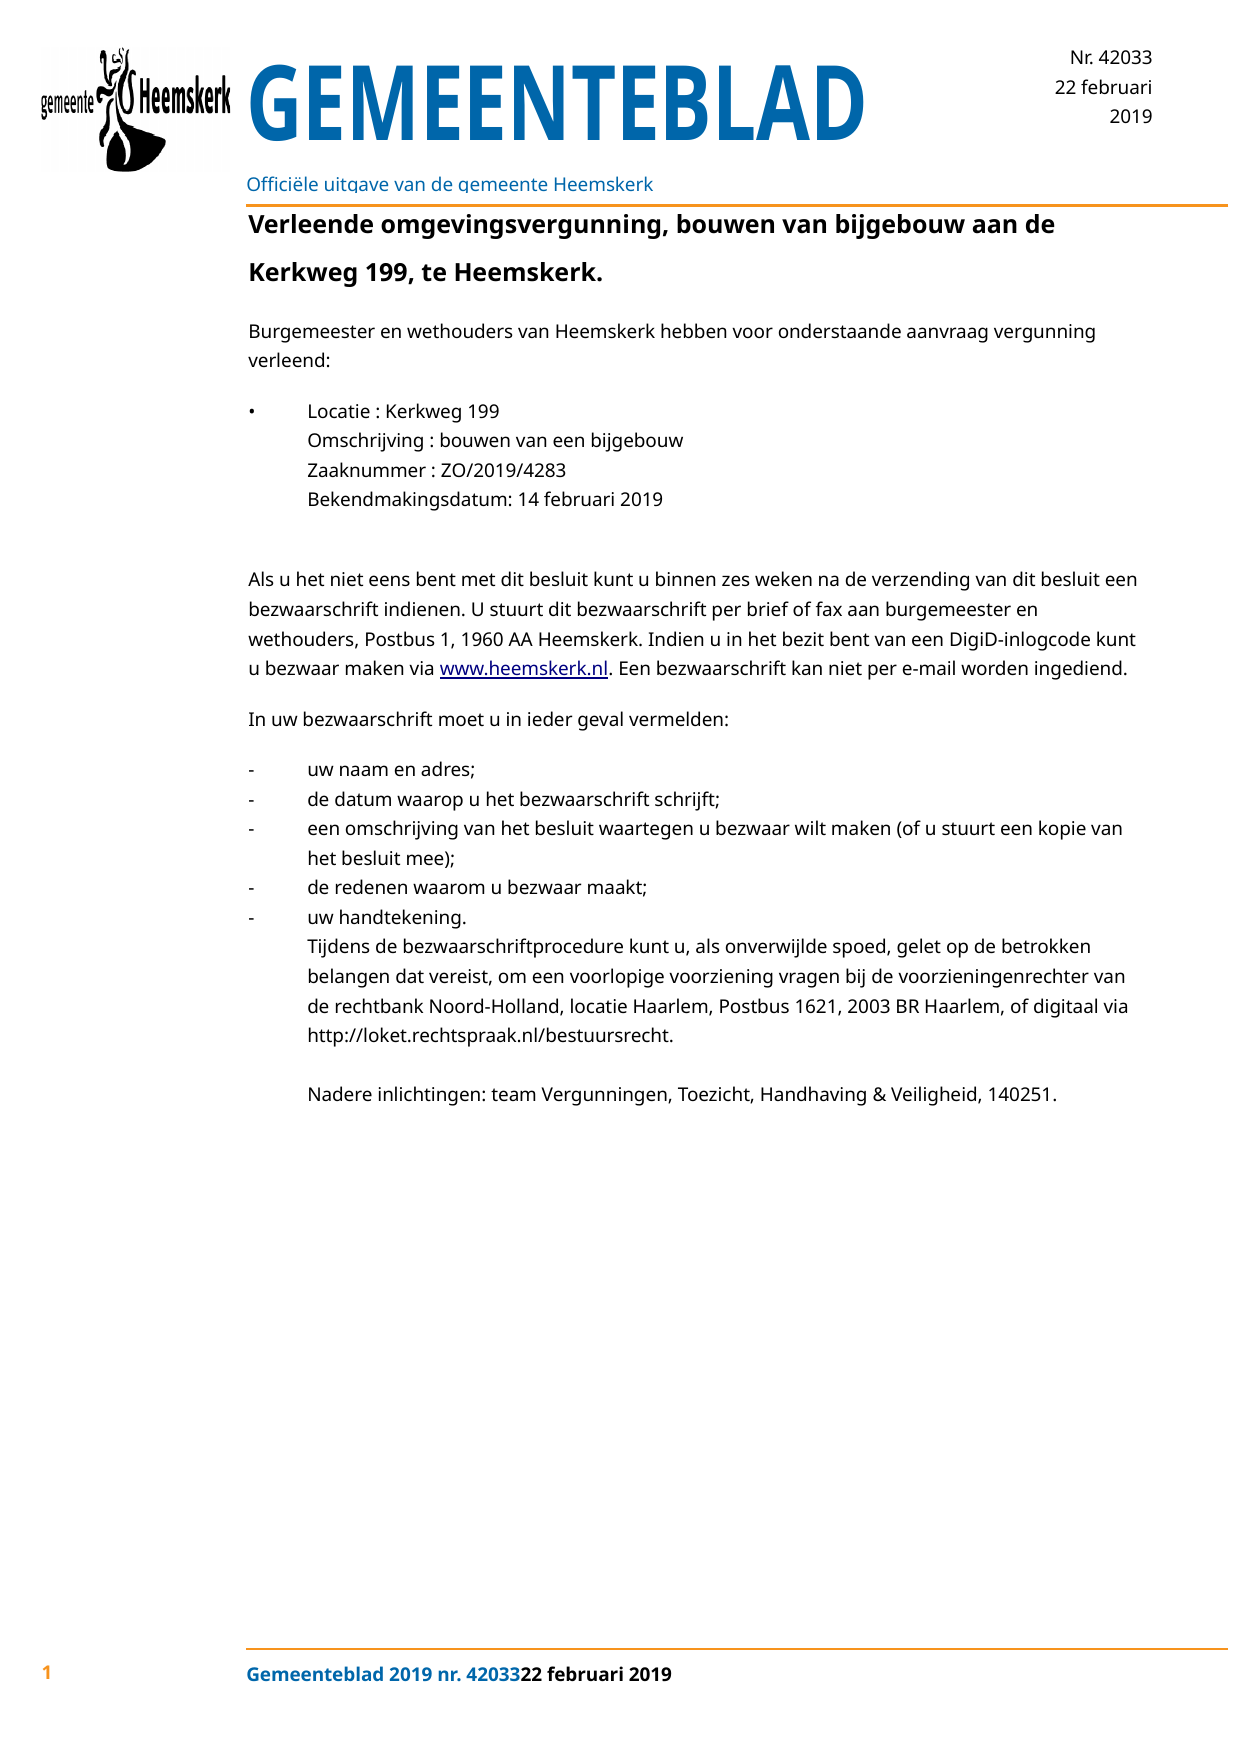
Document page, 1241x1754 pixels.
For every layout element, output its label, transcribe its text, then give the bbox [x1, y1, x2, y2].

list uw handtekening. [248, 904, 1152, 930]
list een omschrijving van het besluit waartegen u bezwaar wilt maken (of u stuurt een kopie van het besluit mee); [248, 815, 1152, 871]
text Als u het niet eens bent met dit besluit kunt u binnen zes weken na de verzending van dit besluit een bezwaarschrift indienen. U stuurt dit bezwaarschrift per brief of fax aan burgemeester en wethouders, Postbus 1, 1960 AA Heemskerk. Indien u in het bezit bent van een DigiD-inlogcode kunt u bezwaar maken via www.heemskerk.nl. Een bezwaarschrift kan niet per e-mail worden ingediend. [248, 567, 1152, 681]
list uw naam en adres; [248, 756, 1152, 782]
list Locatie : Kerkweg 199 [248, 398, 1152, 424]
list Zaaknummer : ZO/2019/4283 [248, 457, 1152, 483]
list de redenen waarom u bezwaar maakt; [248, 874, 1152, 900]
list Bekendmakingsdatum: 14 februari 2019 [248, 487, 1152, 512]
text In uw bezwaarschrift moet u in ieder geval vermelden: [248, 706, 1152, 732]
list Tijdens de bezwaarschriftprocedure kunt u, als onverwijlde spoed, gelet op de betrokken belangen dat vereist, om een voorlopige voorziening vragen bij de voorzieningenrechter van de rechtbank Noord-Holland, locatie Haarlem, Postbus 1621, 2003 BR Haarlem, of digitaal via http://loket.rechtspraak.nl/bestuursrecht. [248, 934, 1152, 1048]
picture [41, 47, 231, 172]
list Nadere inlichtingen: team Vergunningen, Toezicht, Handhaving & Veiligheid, 140251. [248, 1082, 1152, 1107]
text Verleende omgevingsvergunning, bouwen van bijgebouw aan de Kerkweg 199, te Heemskerk. [248, 207, 1152, 288]
list de datum waarop u het bezwaarschrift schrijft; [248, 786, 1152, 812]
list Omschrijving : bouwen van een bijgebouw [248, 427, 1152, 453]
text Burgemeester en wethouders van Heemskerk hebben voor onderstaande aanvraag vergunning verleend: [248, 318, 1152, 373]
